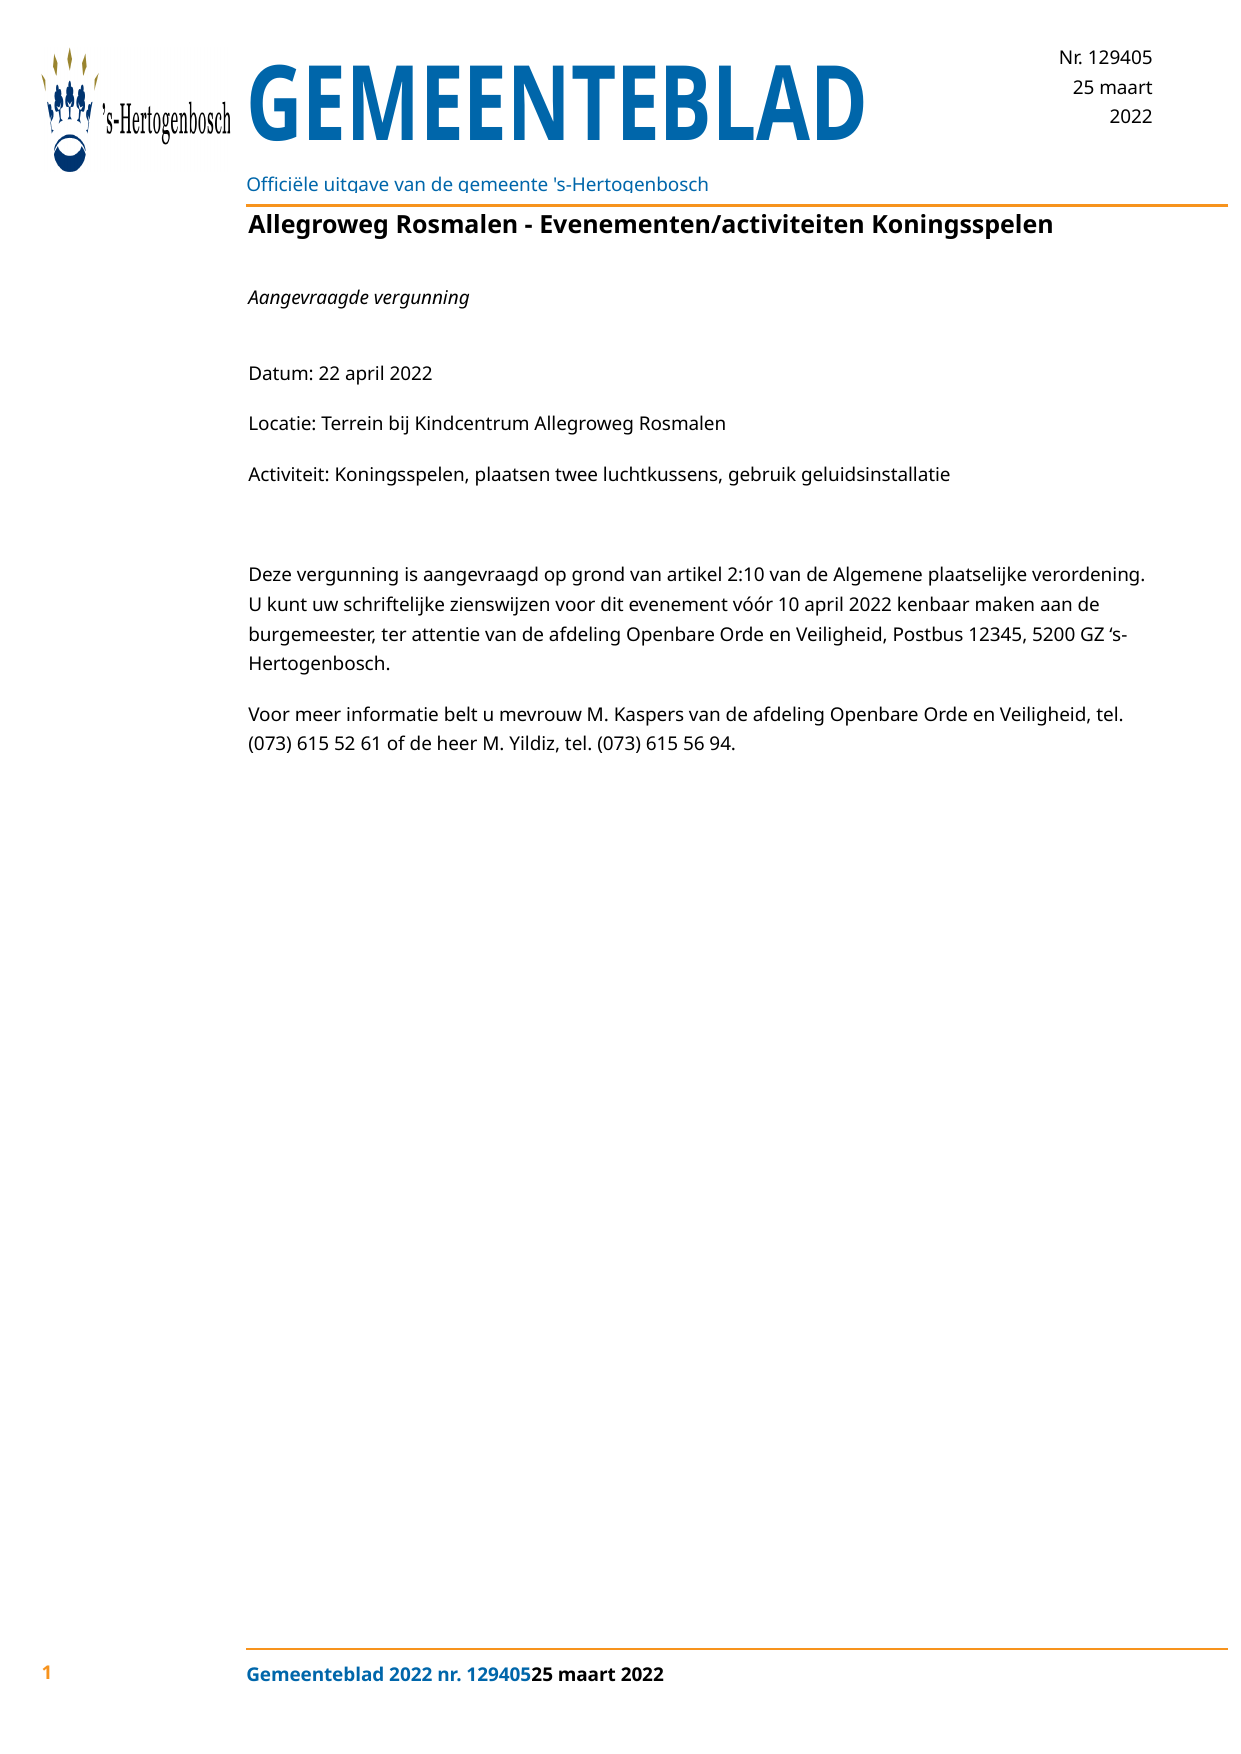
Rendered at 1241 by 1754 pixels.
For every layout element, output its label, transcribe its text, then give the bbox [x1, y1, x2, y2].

text Activiteit: Koningsspelen, plaatsen twee luchtkussens, gebruik geluidsinstallatie [248, 461, 1152, 487]
picture [41, 47, 231, 172]
text Aangevraagde vergunning [248, 284, 1152, 309]
text Datum: 22 april 2022 [248, 360, 1152, 386]
text Locatie: Terrein bij Kindcentrum Allegroweg Rosmalen [248, 410, 1152, 436]
text Voor meer informatie belt u mevrouw M. Kaspers van de afdeling Openbare Orde en Veiligheid, tel. (073) 615 52 61 of de heer M. Yildiz, tel. (073) 615 56 94. [248, 701, 1152, 756]
text Deze vergunning is aangevraagd op grond van artikel 2:10 van de Algemene plaatselijke verordening. U kunt uw schriftelijke zienswijzen voor dit evenement vóór 10 april 2022 kenbaar maken aan de burgemeester, ter attentie van de afdeling Openbare Orde en Veiligheid, Postbus 12345, 5200 GZ ‘s-Hertogenbosch. [248, 562, 1152, 676]
text Allegroweg Rosmalen - Evenementen/activiteiten Koningsspelen [248, 207, 1152, 241]
